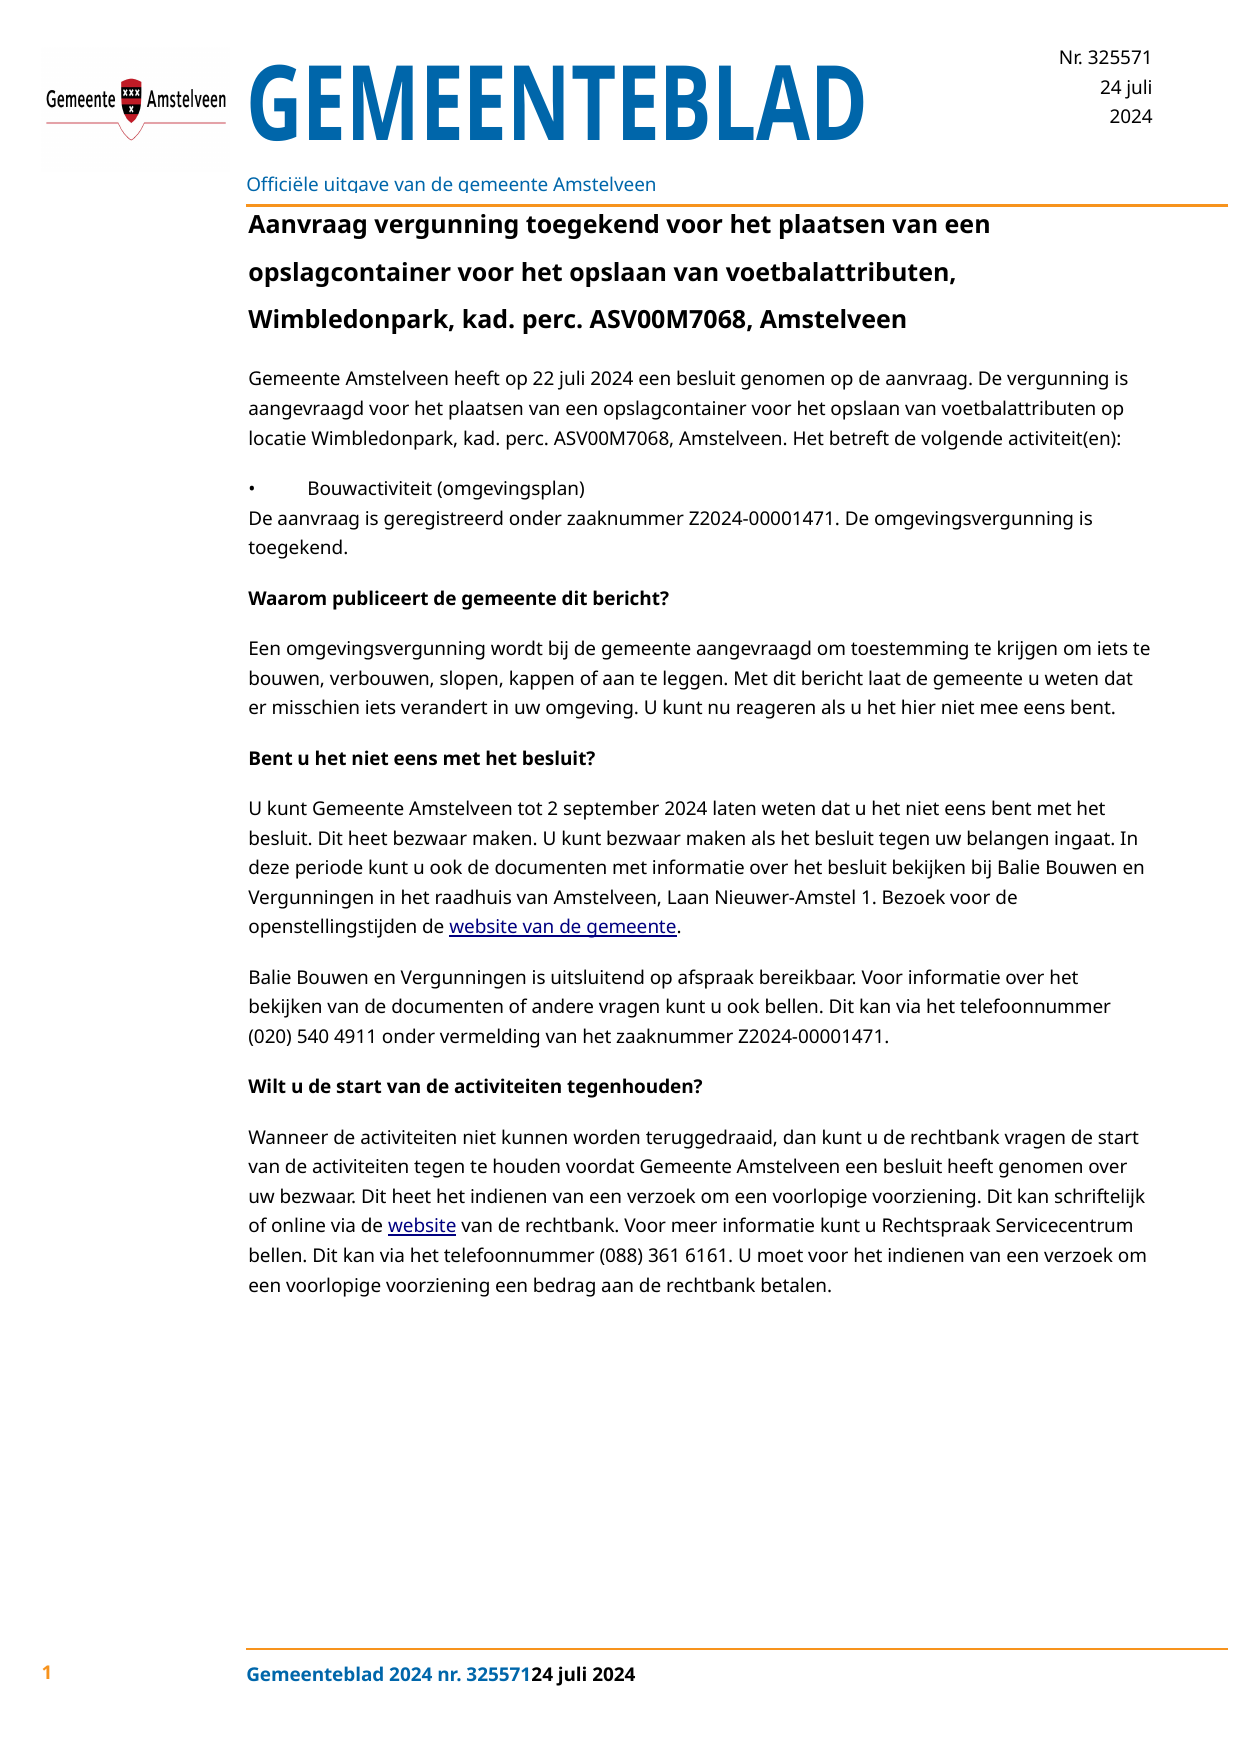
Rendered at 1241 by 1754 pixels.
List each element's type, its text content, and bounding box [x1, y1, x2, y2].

text Gemeente Amstelveen heeft op 22 juli 2024 een besluit genomen op de aanvraag. De vergunning is aangevraagd voor het plaatsen van een opslagcontainer voor het opslaan van voetbalattributen op locatie Wimbledonpark, kad. perc. ASV00M7068, Amstelveen. Het betreft de volgende activiteit(en): [248, 366, 1152, 450]
text Balie Bouwen en Vergunningen is uitsluitend op afspraak bereikbaar. Voor informatie over het bekijken van de documenten of andere vragen kunt u ook bellen. Dit kan via het telefoonnummer (020) 540 4911 onder vermelding van het zaaknummer Z2024-00001471. [248, 964, 1152, 1049]
text Een omgevingsvergunning wordt bij de gemeente aangevraagd om toestemming te krijgen om iets te bouwen, verbouwen, slopen, kappen of aan te leggen. Met dit bericht laat de gemeente u weten dat er misschien iets verandert in uw omgeving. U kunt nu reageren als u het hier niet mee eens bent. [248, 635, 1152, 720]
text Bent u het niet eens met het besluit? [248, 745, 1152, 770]
text De aanvraag is geregistreerd onder zaaknummer Z2024-00001471. De omgevingsvergunning is toegekend. [248, 505, 1152, 560]
text Waarom publiceert de gemeente dit bericht? [248, 585, 1152, 610]
text Aanvraag vergunning toegekend voor het plaatsen van een opslagcontainer voor het opslaan van voetbalattributen, Wimbledonpark, kad. perc. ASV00M7068, Amstelveen [248, 207, 1152, 336]
text Wanneer de activiteiten niet kunnen worden teruggedraaid, dan kunt u de rechtbank vragen de start van de activiteiten tegen te houden voordat Gemeente Amstelveen een besluit heeft genomen over uw bezwaar. Dit heet het indienen van een verzoek om een voorlopige voorziening. Dit kan schriftelijk of online via de website van de rechtbank. Voor meer informatie kunt u Rechtspraak Servicecentrum bellen. Dit kan via het telefoonnummer (088) 361 6161. U moet voor het indienen van een verzoek om een voorlopige voorziening een bedrag aan de rechtbank betalen. [248, 1124, 1152, 1297]
text U kunt Gemeente Amstelveen tot 2 september 2024 laten weten dat u het niet eens bent met het besluit. Dit heet bezwaar maken. U kunt bezwaar maken als het besluit tegen uw belangen ingaat. In deze periode kunt u ook de documenten met informatie over het besluit bekijken bij Balie Bouwen en Vergunningen in het raadhuis van Amstelveen, Laan Nieuwer-Amstel 1. Bezoek voor de openstellingstijden de website van de gemeente. [248, 795, 1152, 939]
picture [41, 47, 231, 172]
list Bouwactiviteit (omgevingsplan) [248, 475, 1152, 501]
text Wilt u de start van de activiteiten tegenhouden? [248, 1073, 1152, 1099]
